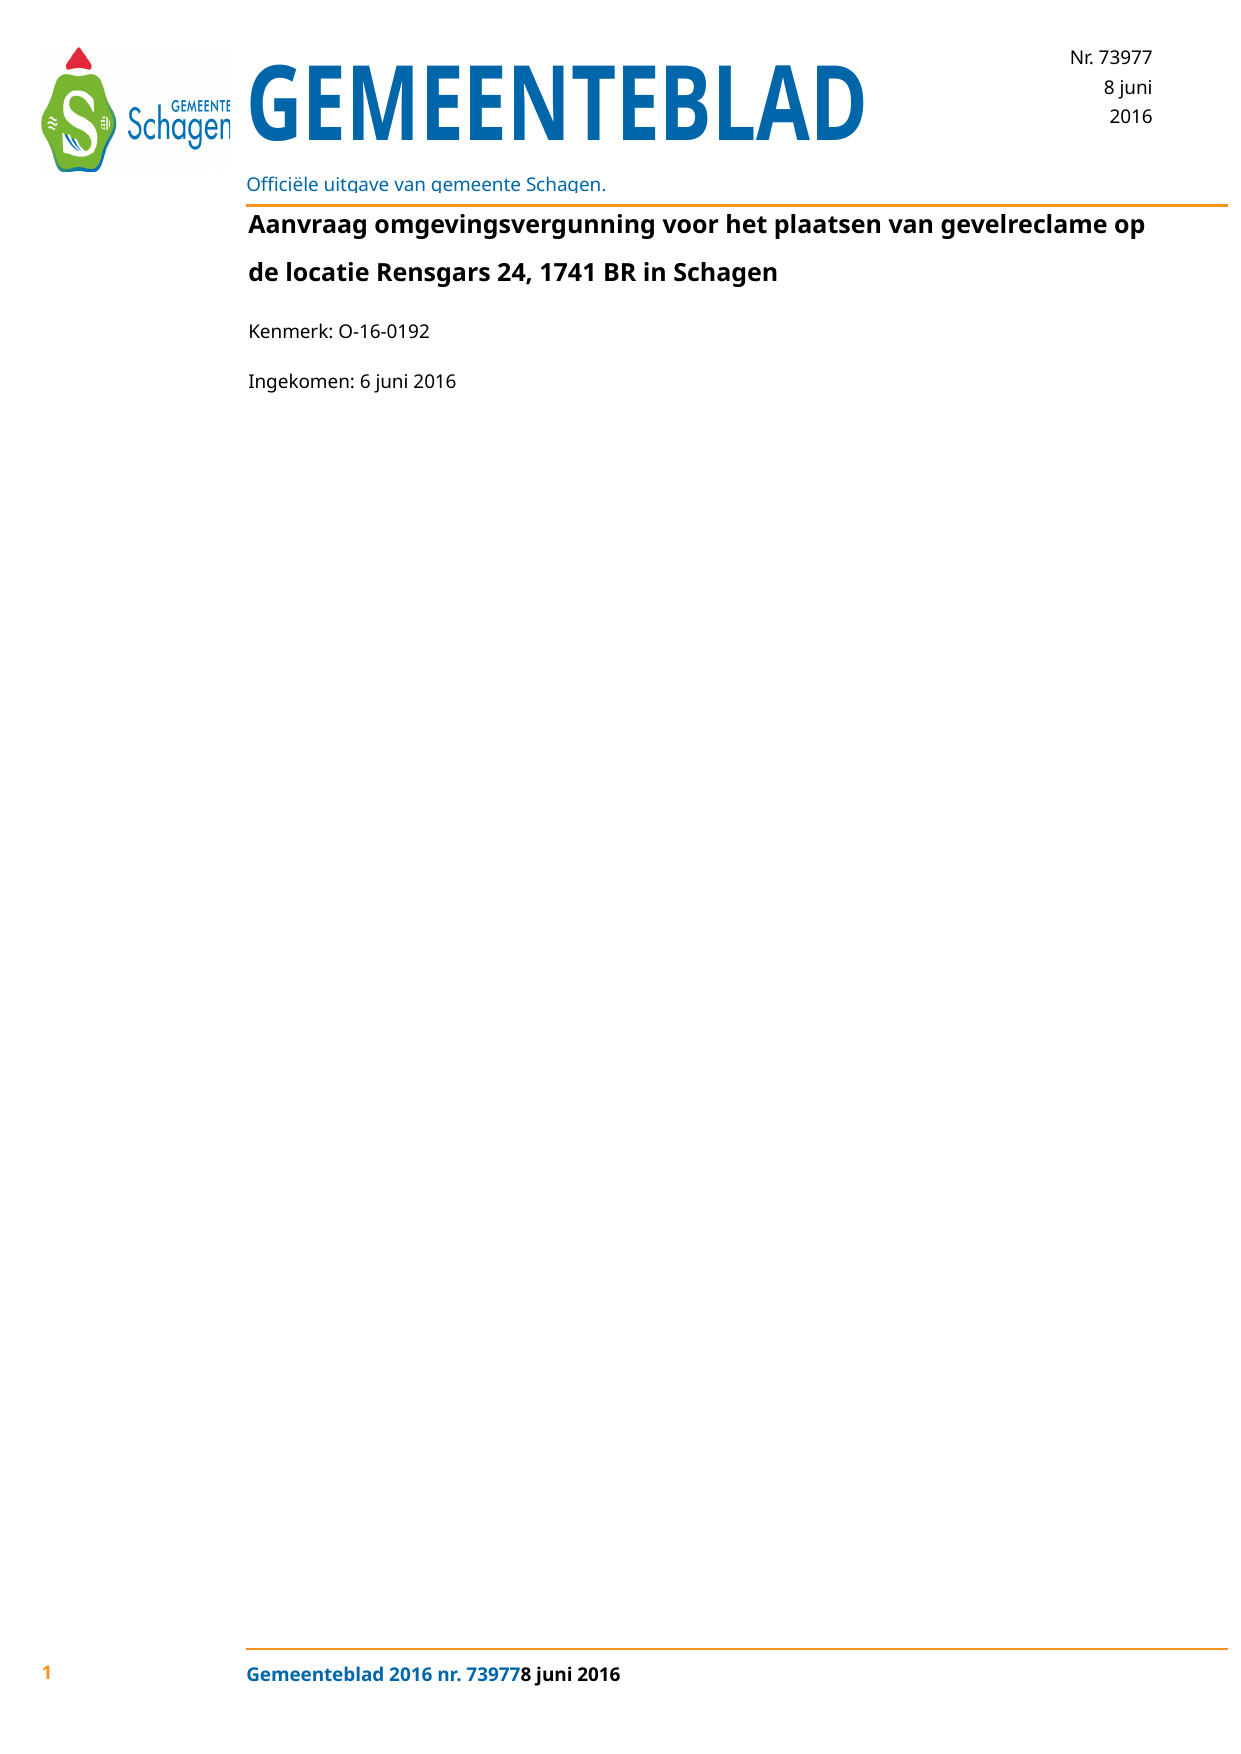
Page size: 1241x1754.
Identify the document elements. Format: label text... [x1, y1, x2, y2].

text Aanvraag omgevingsvergunning voor het plaatsen van gevelreclame op de locatie Rensgars 24, 1741 BR in Schagen [248, 207, 1152, 288]
text Ingekomen: 6 juni 2016 [248, 368, 1152, 394]
picture [41, 47, 231, 172]
text Kenmerk: O-16-0192 [248, 318, 1152, 344]
